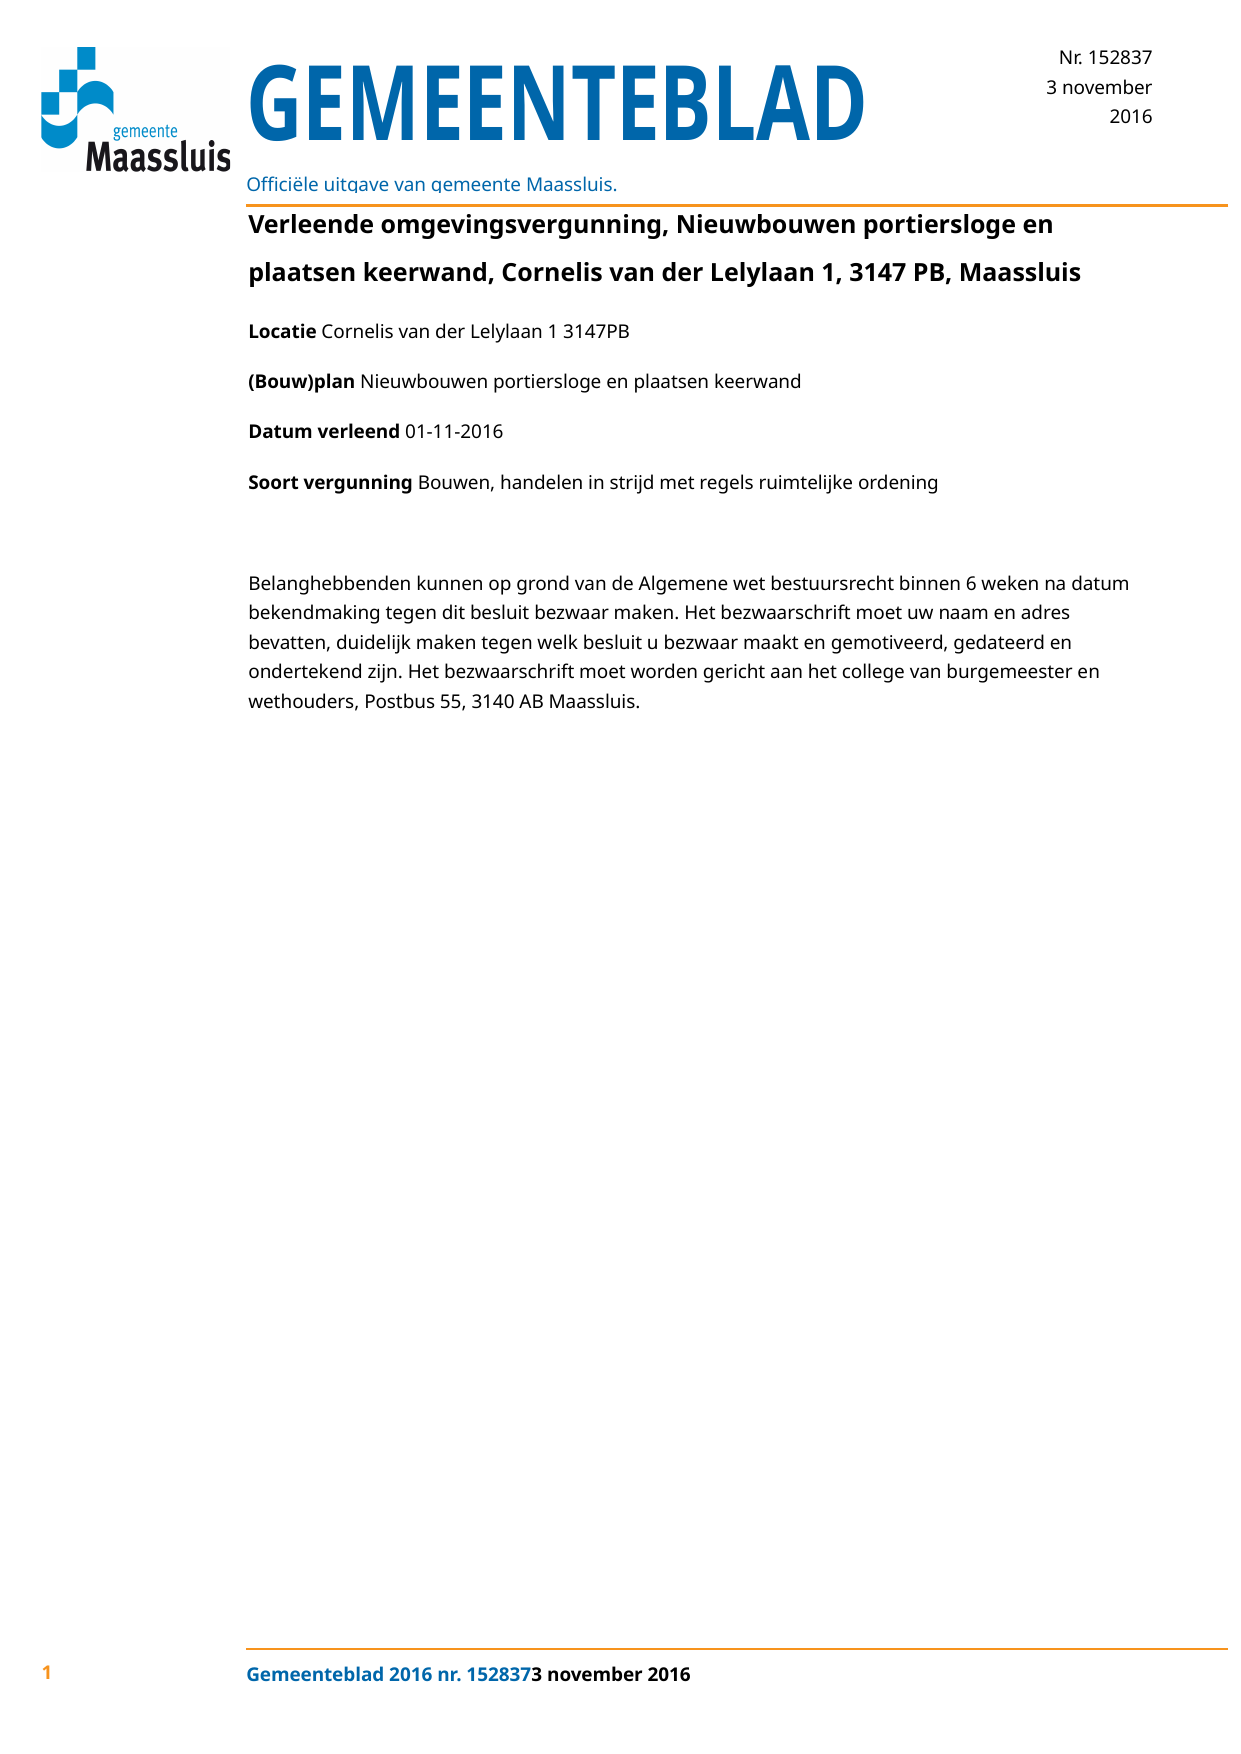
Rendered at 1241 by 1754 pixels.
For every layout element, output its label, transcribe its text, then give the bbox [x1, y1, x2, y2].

text (Bouw)plan Nieuwbouwen portiersloge en plaatsen keerwand [248, 368, 1152, 394]
text Soort vergunning Bouwen, handelen in strijd met regels ruimtelijke ordening [248, 469, 1152, 495]
text Verleende omgevingsvergunning, Nieuwbouwen portiersloge en plaatsen keerwand, Cornelis van der Lelylaan 1, 3147 PB, Maassluis [248, 207, 1152, 288]
text Belanghebbenden kunnen op grond van de Algemene wet bestuursrecht binnen 6 weken na datum bekendmaking tegen dit besluit bezwaar maken. Het bezwaarschrift moet uw naam en adres bevatten, duidelijk maken tegen welk besluit u bezwaar maakt en gemotiveerd, gedateerd en ondertekend zijn. Het bezwaarschrift moet worden gericht aan het college van burgemeester en wethouders, Postbus 55, 3140 AB Maassluis. [248, 570, 1152, 714]
picture [41, 47, 231, 172]
picture [41, 47, 77, 92]
text Datum verleend 01-11-2016 [248, 419, 1152, 444]
text Locatie Cornelis van der Lelylaan 1 3147PB [248, 318, 1152, 344]
